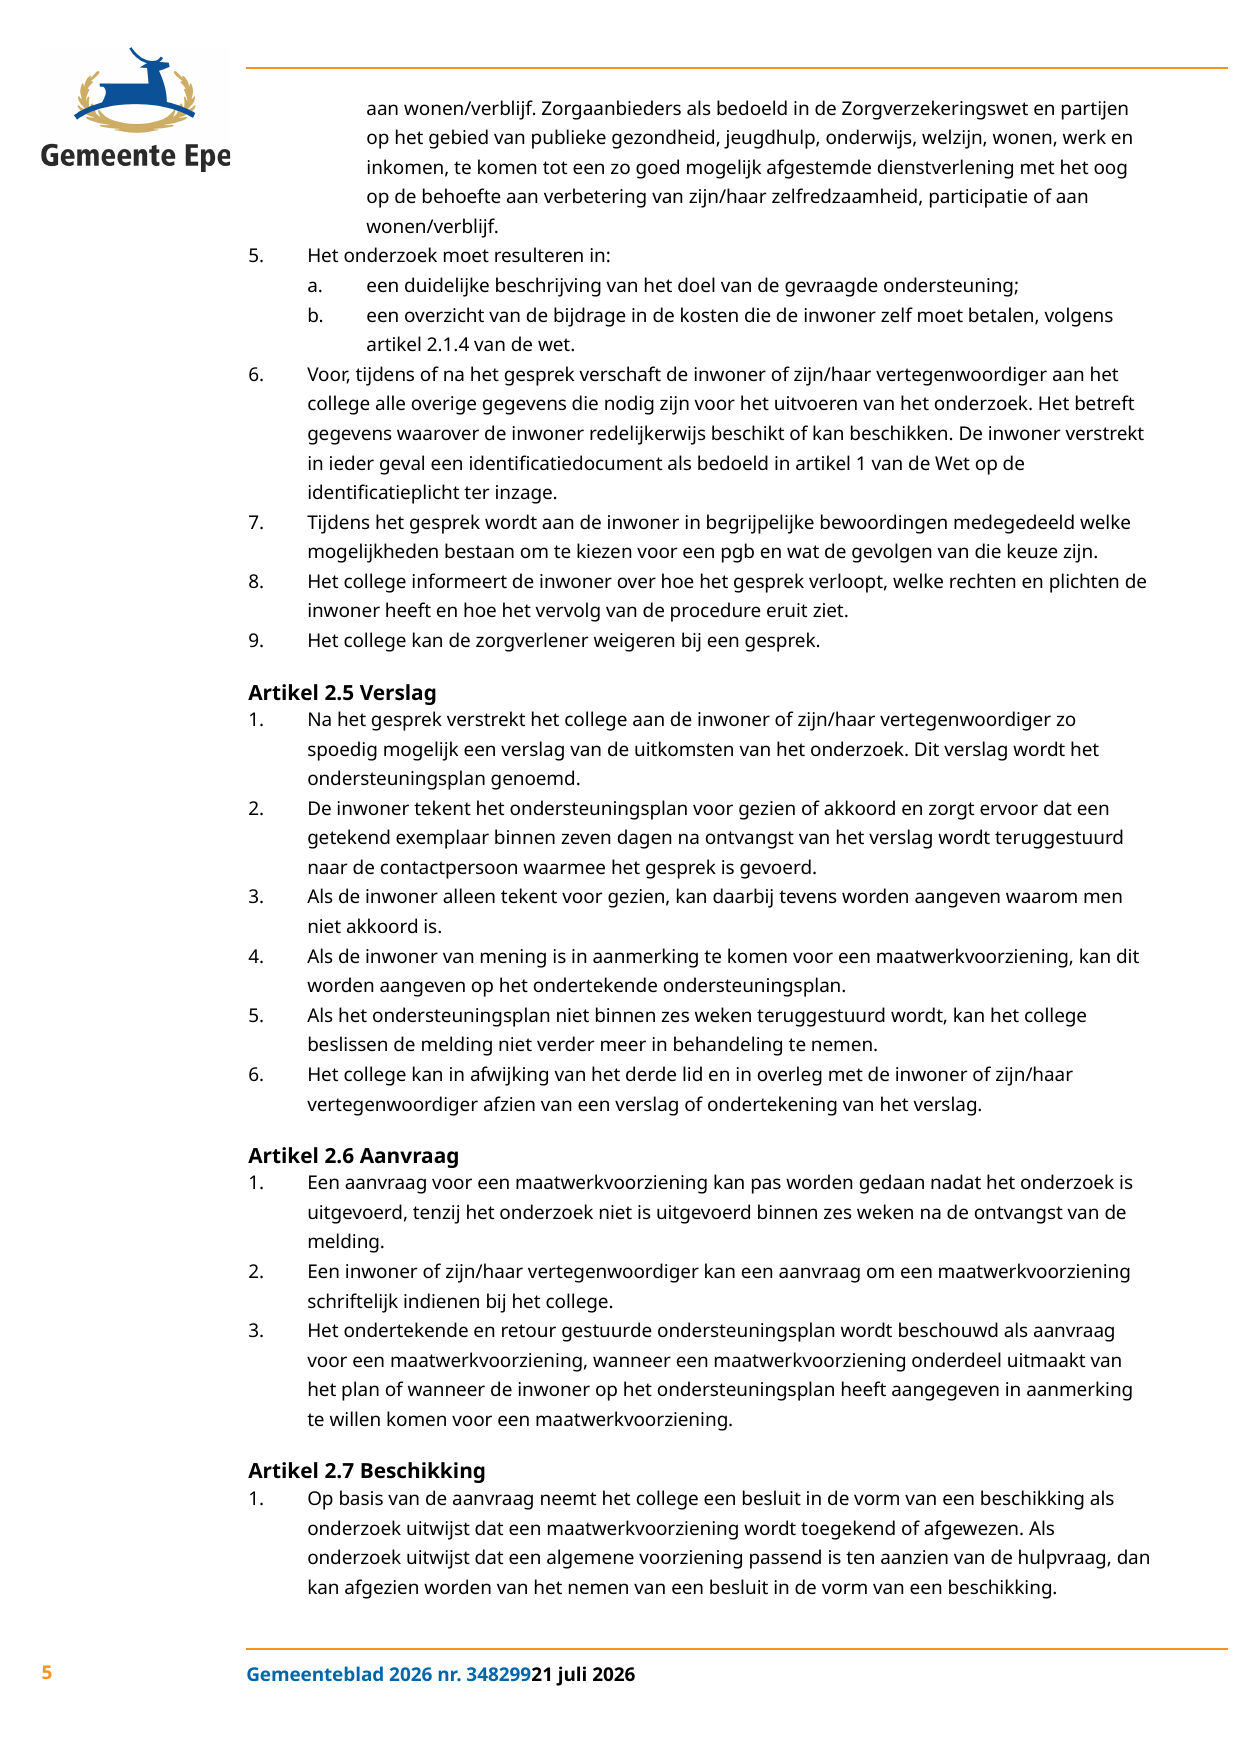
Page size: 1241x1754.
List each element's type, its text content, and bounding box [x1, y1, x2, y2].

list Het ondertekende en retour gestuurde ondersteuningsplan wordt beschouwd als aanvraag voor een maatwerkvoorziening, wanneer een maatwerkvoorziening onderdeel uitmaakt van het plan of wanneer de inwoner op het ondersteuningsplan heeft aangegeven in aanmerking te willen komen voor een maatwerkvoorziening. [248, 1317, 1152, 1432]
text Artikel 2.6 Aanvraag [248, 1141, 1152, 1169]
list Het onderzoek moet resulteren in: [248, 243, 1152, 268]
list Als het ondersteuningsplan niet binnen zes weken teruggestuurd wordt, kan het college beslissen de melding niet verder meer in behandeling te nemen. [248, 1002, 1152, 1057]
list Het college kan de zorgverlener weigeren bij een gesprek. [248, 627, 1152, 653]
list Een aanvraag voor een maatwerkvoorziening kan pas worden gedaan nadat het onderzoek is uitgevoerd, tenzij het onderzoek niet is uitgevoerd binnen zes weken na de ontvangst van de melding. [248, 1169, 1152, 1254]
text Artikel 2.7 Beschikking [248, 1457, 1152, 1485]
list aan wonen/verblijf. Zorgaanbieders als bedoeld in de Zorgverzekeringswet en partijen op het gebied van publieke gezondheid, jeugdhulp, onderwijs, welzijn, wonen, werk en inkomen, te komen tot een zo goed mogelijk afgestemde dienstverlening met het oog op de behoefte aan verbetering van zijn/haar zelfredzaamheid, participatie of aan wonen/verblijf. [307, 95, 1152, 239]
list een duidelijke beschrijving van het doel van de gevraagde ondersteuning; [307, 272, 1152, 298]
list Tijdens het gesprek wordt aan de inwoner in begrijpelijke bewoordingen medegedeeld welke mogelijkheden bestaan om te kiezen voor een pgb en wat de gevolgen van die keuze zijn. [248, 509, 1152, 564]
list Als de inwoner van mening is in aanmerking te komen voor een maatwerkvoorziening, kan dit worden aangeven op het ondertekende ondersteuningsplan. [248, 943, 1152, 998]
list een overzicht van de bijdrage in de kosten die de inwoner zelf moet betalen, volgens artikel 2.1.4 van de wet. [307, 302, 1152, 357]
list Het college kan in afwijking van het derde lid en in overleg met de inwoner of zijn/haar vertegenwoordiger afzien van een verslag of ondertekening van het verslag. [248, 1061, 1152, 1116]
list Voor, tijdens of na het gesprek verschaft de inwoner of zijn/haar vertegenwoordiger aan het college alle overige gegevens die nodig zijn voor het uitvoeren van het onderzoek. Het betreft gegevens waarover de inwoner redelijkerwijs beschikt of kan beschikken. De inwoner verstrekt in ieder geval een identificatiedocument als bedoeld in artikel 1 van de Wet op de identificatieplicht ter inzage. [248, 361, 1152, 505]
text Artikel 2.5 Verslag [248, 678, 1152, 706]
list Als de inwoner alleen tekent voor gezien, kan daarbij tevens worden aangeven waarom men niet akkoord is. [248, 884, 1152, 939]
list Na het gesprek verstrekt het college aan de inwoner of zijn/haar vertegenwoordiger zo spoedig mogelijk een verslag van de uitkomsten van het onderzoek. Dit verslag wordt het ondersteuningsplan genoemd. [248, 706, 1152, 791]
list De inwoner tekent het ondersteuningsplan voor gezien of akkoord en zorgt ervoor dat een getekend exemplaar binnen zeven dagen na ontvangst van het verslag wordt teruggestuurd naar de contactpersoon waarmee het gesprek is gevoerd. [248, 795, 1152, 880]
picture [41, 47, 231, 172]
list Op basis van de aanvraag neemt het college een besluit in de vorm van een beschikking als onderzoek uitwijst dat een maatwerkvoorziening wordt toegekend of afgewezen. Als onderzoek uitwijst dat een algemene voorziening passend is ten aanzien van de hulpvraag, dan kan afgezien worden van het nemen van een besluit in de vorm van een beschikking. [248, 1485, 1152, 1599]
list Het college informeert de inwoner over hoe het gesprek verloopt, welke rechten en plichten de inwoner heeft en hoe het vervolg van de procedure eruit ziet. [248, 568, 1152, 623]
list Een inwoner of zijn/haar vertegenwoordiger kan een aanvraag om een maatwerkvoorziening schriftelijk indienen bij het college. [248, 1258, 1152, 1314]
